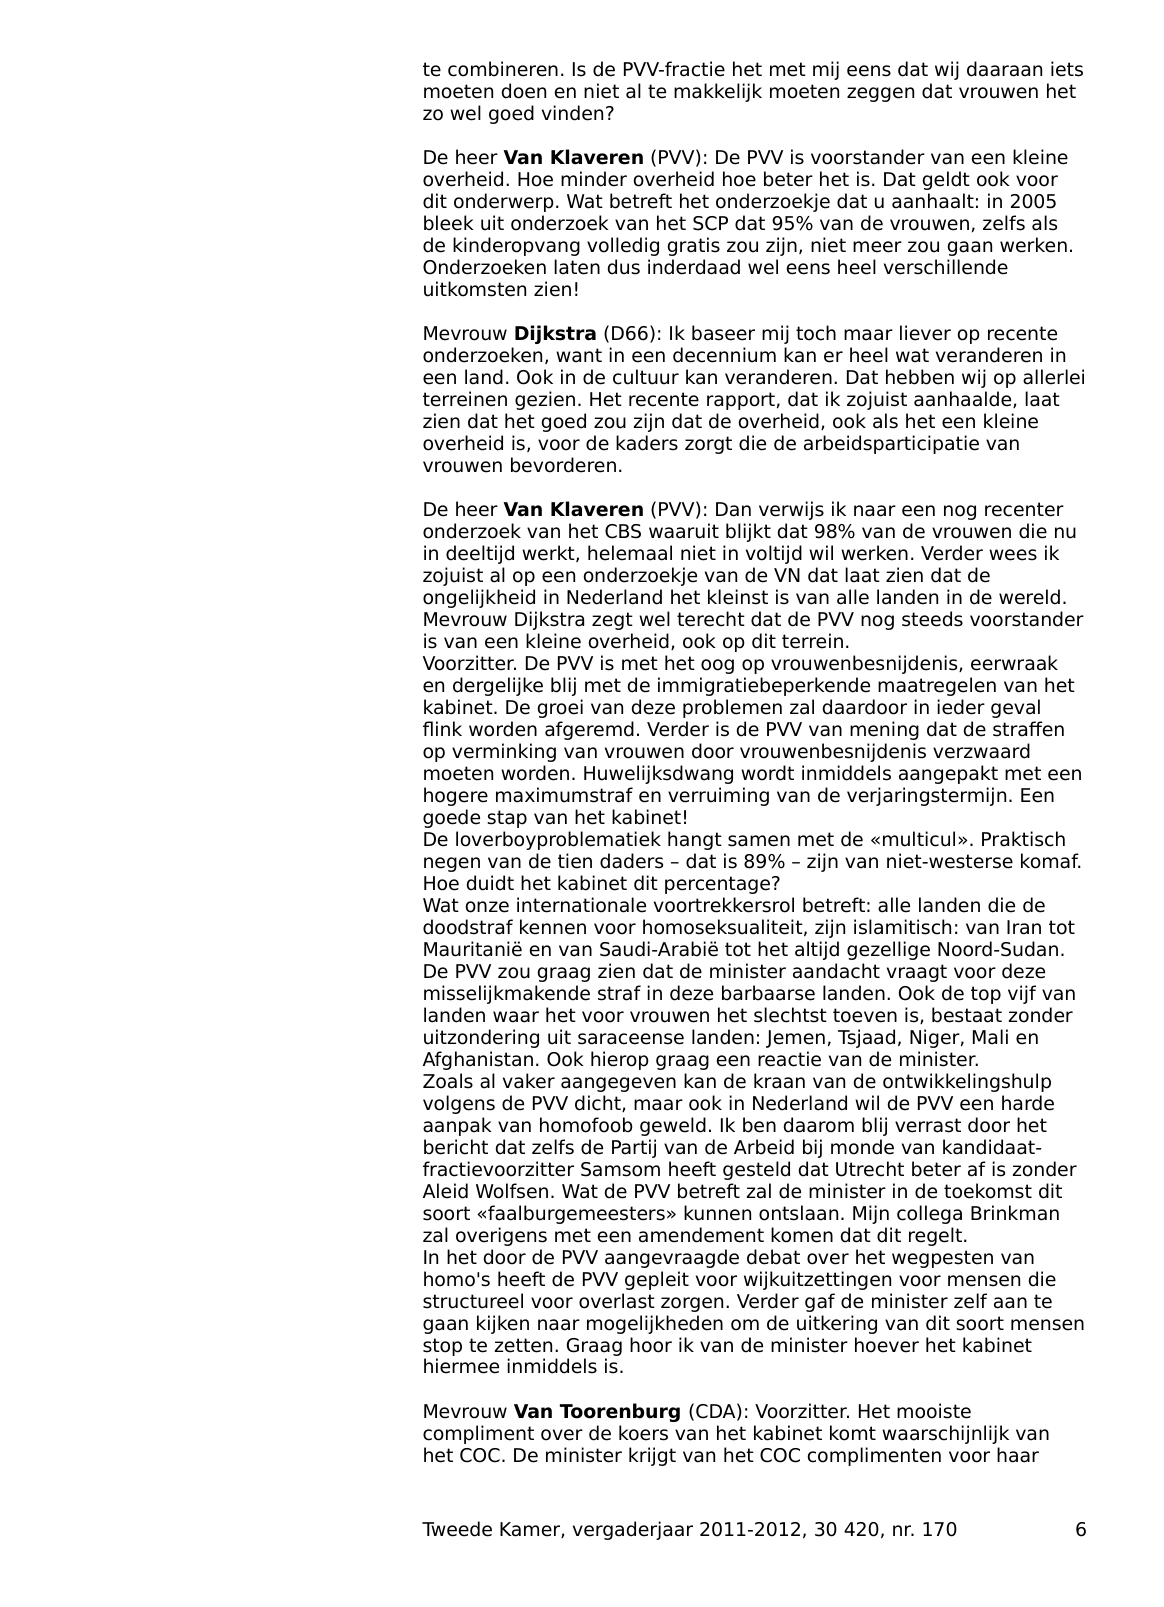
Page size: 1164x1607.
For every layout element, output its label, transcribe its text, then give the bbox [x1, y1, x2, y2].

text De heer Van Klaveren (PVV): Dan verwijs ik naar een nog recenter onderzoek van het CBS waaruit blijkt dat 98% van de vrouwen die nu in deeltijd werkt, helemaal niet in voltijd wil werken. Verder wees ik zojuist al op een onderzoekje van de VN dat laat zien dat de ongelijkheid in Nederland het kleinst is van alle landen in de wereld. Mevrouw Dijkstra zegt wel terecht dat de PVV nog steeds voorstander is van een kleine overheid, ook op dit terrein. [422, 499, 1087, 653]
text Mevrouw Van Toorenburg (CDA): Voorzitter. Het mooiste compliment over de koers van het kabinet komt waarschijnlijk van het COC. De minister krijgt van het COC complimenten voor haar [422, 1401, 1087, 1467]
text te combineren. Is de PVV-fractie het met mij eens dat wij daaraan iets moeten doen en niet al te makkelijk moeten zeggen dat vrouwen het zo wel goed vinden? [422, 59, 1087, 125]
text Wat onze internationale voortrekkersrol betreft: alle landen die de doodstraf kennen voor homoseksualiteit, zijn islamitisch: van Iran tot Mauritanië en van Saudi-Arabië tot het altijd gezellige Noord-Sudan. De PVV zou graag zien dat de minister aandacht vraagt voor deze misselijkmakende straf in deze barbaarse landen. Ook de top vijf van landen waar het voor vrouwen het slechtst toeven is, bestaat zonder uitzondering uit saraceense landen: Jemen, Tsjaad, Niger, Mali en Afghanistan. Ook hierop graag een reactie van de minister. [422, 895, 1087, 1071]
text De heer Van Klaveren (PVV): De PVV is voorstander van een kleine overheid. Hoe minder overheid hoe beter het is. Dat geldt ook voor dit onderwerp. Wat betreft het onderzoekje dat u aanhaalt: in 2005 bleek uit onderzoek van het SCP dat 95% van de vrouwen, zelfs als de kinderopvang volledig gratis zou zijn, niet meer zou gaan werken. Onderzoeken laten dus inderdaad wel eens heel verschillende uitkomsten zien! [422, 147, 1087, 301]
text Voorzitter. De PVV is met het oog op vrouwenbesnijdenis, eerwraak en dergelijke blij met de immigratiebeperkende maatregelen van het kabinet. De groei van deze problemen zal daardoor in ieder geval flink worden afgeremd. Verder is de PVV van mening dat de straffen op verminking van vrouwen door vrouwenbesnijdenis verzwaard moeten worden. Huwelijksdwang wordt inmiddels aangepakt met een hogere maximumstraf en verruiming van de verjaringstermijn. Een goede stap van het kabinet! [422, 653, 1087, 829]
text Mevrouw Dijkstra (D66): Ik baseer mij toch maar liever op recente onderzoeken, want in een decennium kan er heel wat veranderen in een land. Ook in de cultuur kan veranderen. Dat hebben wij op allerlei terreinen gezien. Het recente rapport, dat ik zojuist aanhaalde, laat zien dat het goed zou zijn dat de overheid, ook als het een kleine overheid is, voor de kaders zorgt die de arbeidsparticipatie van vrouwen bevorderen. [422, 323, 1087, 477]
text De loverboyproblematiek hangt samen met de «multicul». Praktisch negen van de tien daders – dat is 89% – zijn van niet-westerse komaf. Hoe duidt het kabinet dit percentage? [422, 829, 1087, 895]
text Zoals al vaker aangegeven kan de kraan van de ontwikkelingshulp volgens de PVV dicht, maar ook in Nederland wil de PVV een harde aanpak van homofoob geweld. Ik ben daarom blij verrast door het bericht dat zelfs de Partij van de Arbeid bij monde van kandidaat-fractievoorzitter Samsom heeft gesteld dat Utrecht beter af is zonder Aleid Wolfsen. Wat de PVV betreft zal de minister in de toekomst dit soort «faalburgemeesters» kunnen ontslaan. Mijn collega Brinkman zal overigens met een amendement komen dat dit regelt. [422, 1071, 1087, 1247]
text In het door de PVV aangevraagde debat over het wegpesten van homo's heeft de PVV gepleit voor wijkuitzettingen voor mensen die structureel voor overlast zorgen. Verder gaf de minister zelf aan te gaan kijken naar mogelijkheden om de uitkering van dit soort mensen stop te zetten. Graag hoor ik van de minister hoever het kabinet hiermee inmiddels is. [422, 1247, 1087, 1378]
